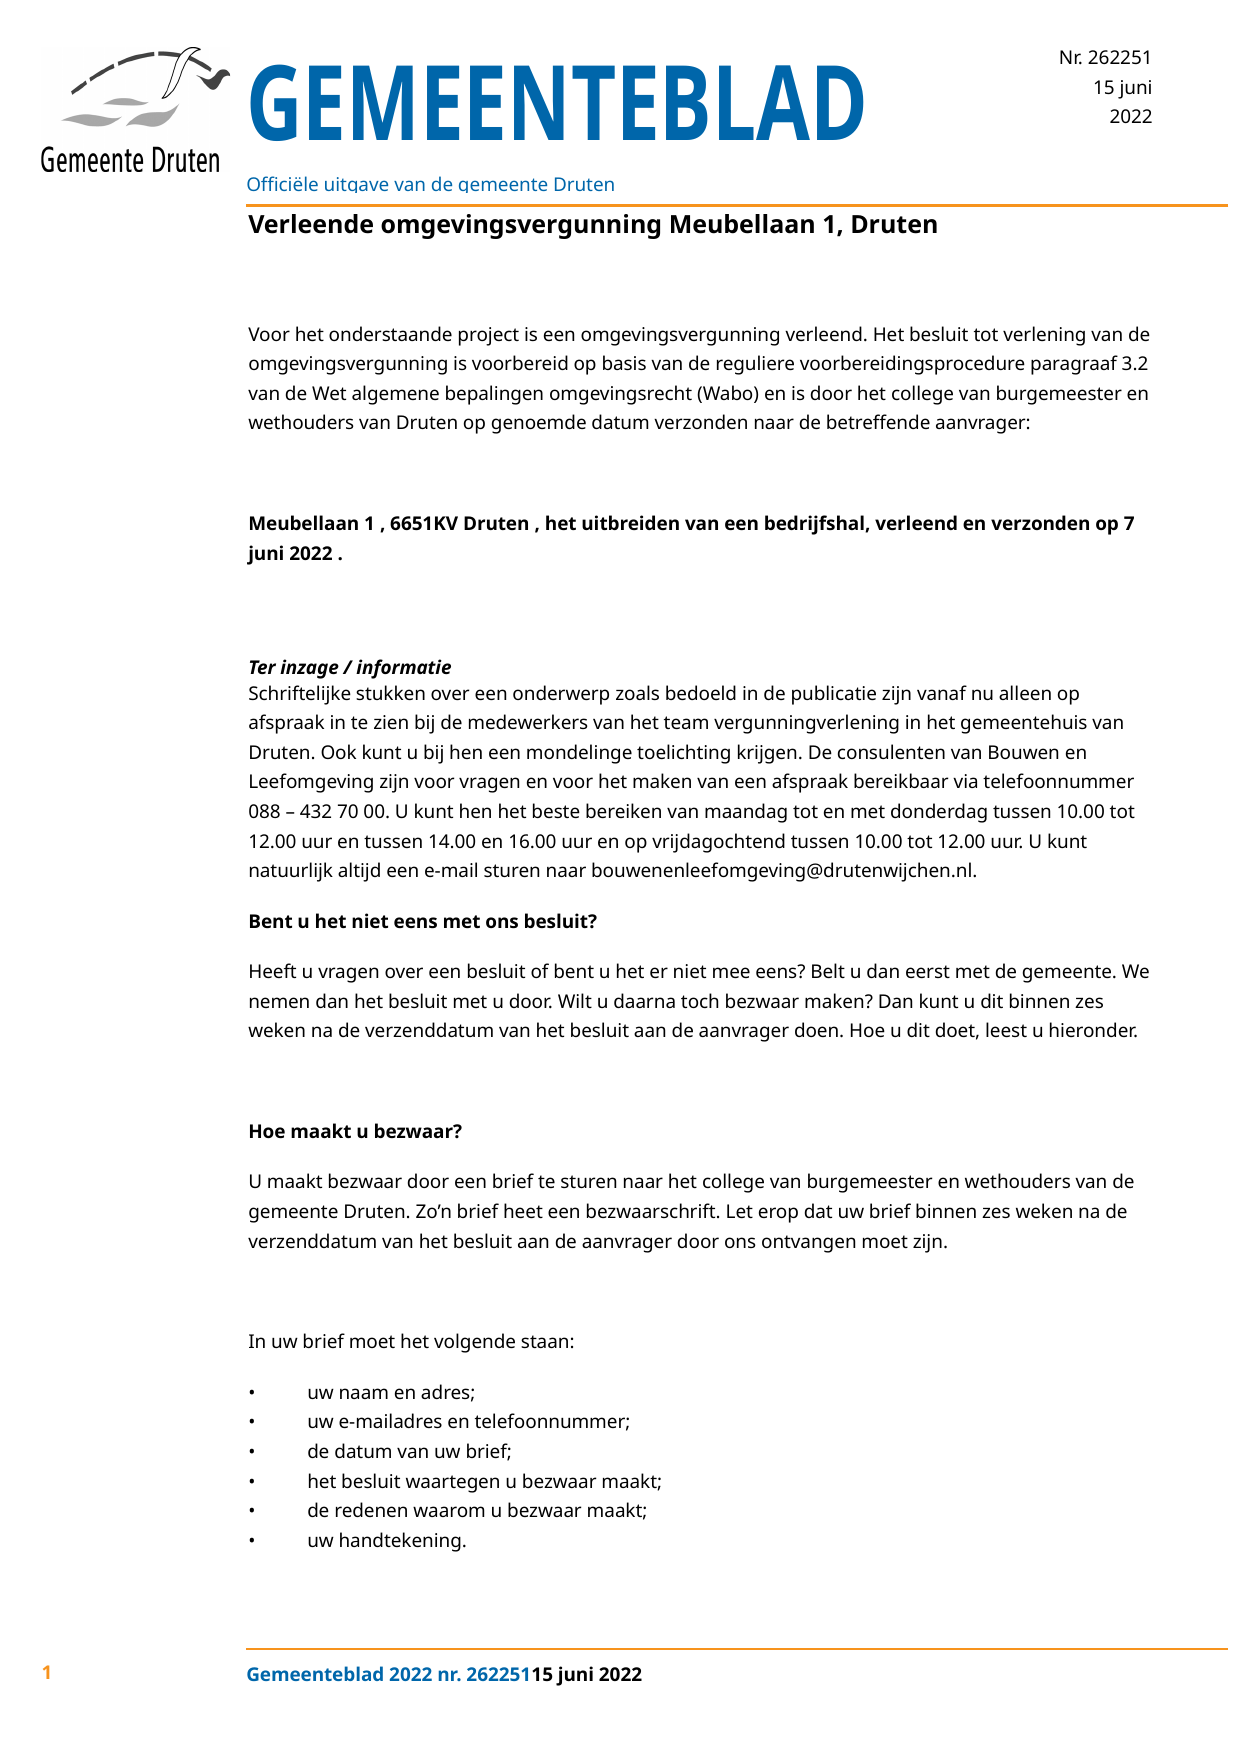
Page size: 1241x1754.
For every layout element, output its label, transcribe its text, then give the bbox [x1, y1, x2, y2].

list uw handtekening. [248, 1527, 1152, 1553]
text Schriftelijke stukken over een onderwerp zoals bedoeld in de publicatie zijn vanaf nu alleen op afspraak in te zien bij de medewerkers van het team vergunningverlening in het gemeentehuis van Druten. Ook kunt u bij hen een mondelinge toelichting krijgen. De consulenten van Bouwen en Leefomgeving zijn voor vragen en voor het maken van een afspraak bereikbaar via telefoonnummer 088 – 432 70 00. U kunt hen het beste bereiken van maandag tot en met donderdag tussen 10.00 tot 12.00 uur en tussen 14.00 en 16.00 uur en op vrijdagochtend tussen 10.00 tot 12.00 uur. U kunt natuurlijk altijd een e-mail sturen naar bouwenenleefomgeving@drutenwijchen.nl. [248, 680, 1152, 883]
list het besluit waartegen u bezwaar maakt; [248, 1468, 1152, 1494]
list uw e-mailadres en telefoonnummer; [248, 1409, 1152, 1434]
list uw naam en adres; [248, 1379, 1152, 1405]
text In uw brief moet het volgende staan: [248, 1329, 1152, 1354]
text Heeft u vragen over een besluit of bent u het er niet mee eens? Belt u dan eerst met de gemeente. We nemen dan het besluit met u door. Wilt u daarna toch bezwaar maken? Dan kunt u dit binnen zes weken na de verzenddatum van het besluit aan de aanvrager doen. Hoe u dit doet, leest u hieronder. [248, 958, 1152, 1043]
picture [41, 47, 231, 172]
text Voor het onderstaande project is een omgevingsvergunning verleend. Het besluit tot verlening van de omgevingsvergunning is voorbereid op basis van de reguliere voorbereidingsprocedure paragraaf 3.2 van de Wet algemene bepalingen omgevingsrecht (Wabo) en is door het college van burgemeester en wethouders van Druten op genoemde datum verzonden naar de betreffende aanvrager: [248, 321, 1152, 435]
text Ter inzage / informatie [248, 654, 1152, 680]
text Bent u het niet eens met ons besluit? [248, 908, 1152, 934]
list de datum van uw brief; [248, 1438, 1152, 1464]
text Verleende omgevingsvergunning Meubellaan 1, Druten [248, 207, 1152, 241]
text U maakt bezwaar door een brief te sturen naar het college van burgemeester en wethouders van de gemeente Druten. Zo’n brief heet een bezwaarschrift. Let erop dat uw brief binnen zes weken na de verzenddatum van het besluit aan de aanvrager door ons ontvangen moet zijn. [248, 1169, 1152, 1254]
list de redenen waarom u bezwaar maakt; [248, 1497, 1152, 1523]
text Meubellaan 1 , 6651KV Druten , het uitbreiden van een bedrijfshal, verleend en verzonden op 7 juni 2022 . [248, 510, 1152, 566]
text Hoe maakt u bezwaar? [248, 1118, 1152, 1144]
